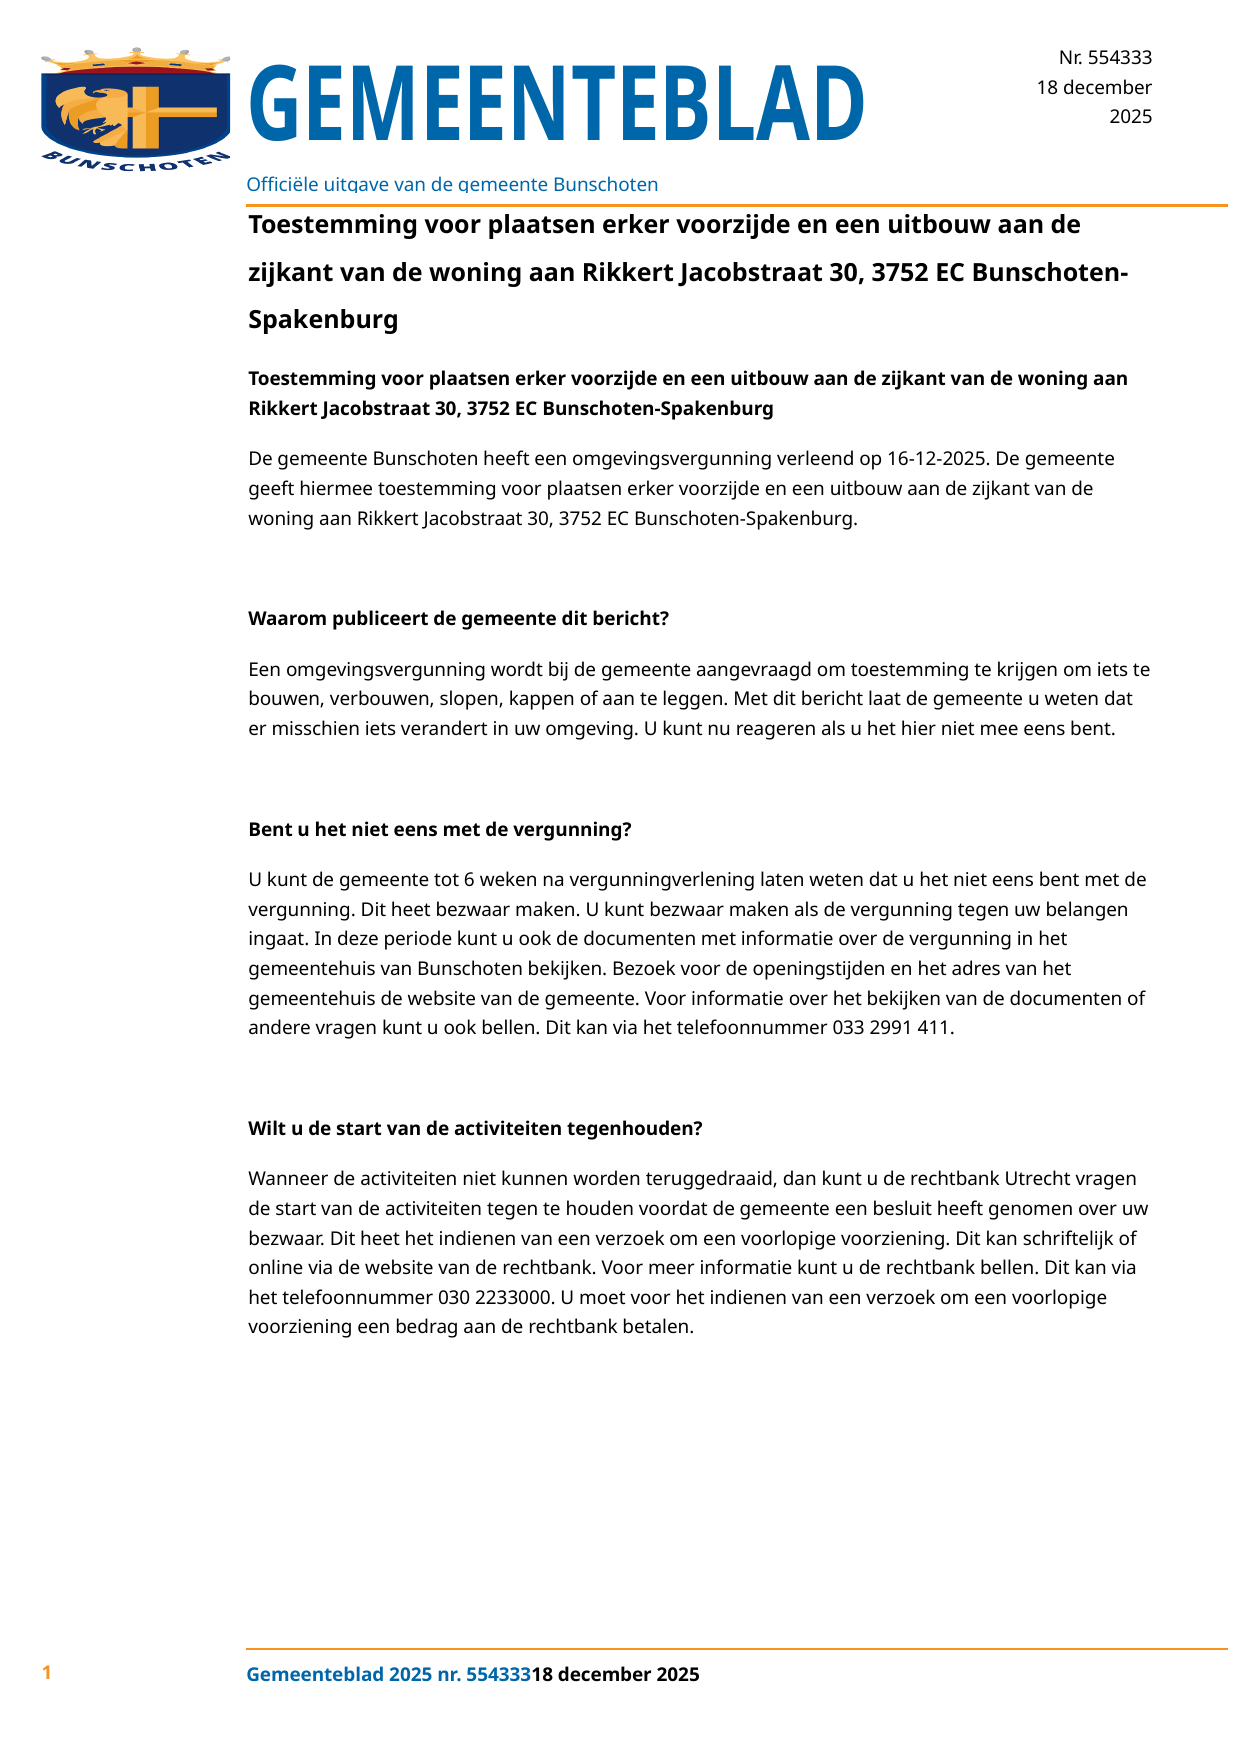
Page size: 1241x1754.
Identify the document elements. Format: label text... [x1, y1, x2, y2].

text Bent u het niet eens met de vergunning? [248, 816, 1152, 842]
text Wanneer de activiteiten niet kunnen worden teruggedraaid, dan kunt u de rechtbank Utrecht vragen de start van de activiteiten tegen te houden voordat de gemeente een besluit heeft genomen over uw bezwaar. Dit heet het indienen van een verzoek om een voorlopige voorziening. Dit kan schriftelijk of online via de website van de rechtbank. Voor meer informatie kunt u de rechtbank bellen. Dit kan via het telefoonnummer 030 2233000. U moet voor het indienen van een verzoek om een voorlopige voorziening een bedrag aan de rechtbank betalen. [248, 1166, 1152, 1339]
text De gemeente Bunschoten heeft een omgevingsvergunning verleend op 16-12-2025. De gemeente geeft hiermee toestemming voor plaatsen erker voorzijde en een uitbouw aan de zijkant van de woning aan Rikkert Jacobstraat 30, 3752 EC Bunschoten-Spakenburg. [248, 446, 1152, 530]
text U kunt de gemeente tot 6 weken na vergunningverlening laten weten dat u het niet eens bent met de vergunning. Dit heet bezwaar maken. U kunt bezwaar maken als de vergunning tegen uw belangen ingaat. In deze periode kunt u ook de documenten met informatie over de vergunning in het gemeentehuis van Bunschoten bekijken. Bezoek voor de openingstijden en het adres van het gemeentehuis de website van de gemeente. Voor informatie over het bekijken van de documenten of andere vragen kunt u ook bellen. Dit kan via het telefoonnummer 033 2991 411. [248, 866, 1152, 1040]
text Toestemming voor plaatsen erker voorzijde en een uitbouw aan de zijkant van de woning aan Rikkert Jacobstraat 30, 3752 EC Bunschoten-Spakenburg [248, 366, 1152, 421]
text Een omgevingsvergunning wordt bij de gemeente aangevraagd om toestemming te krijgen om iets te bouwen, verbouwen, slopen, kappen of aan te leggen. Met dit bericht laat de gemeente u weten dat er misschien iets verandert in uw omgeving. U kunt nu reageren als u het hier niet mee eens bent. [248, 656, 1152, 741]
text Toestemming voor plaatsen erker voorzijde en een uitbouw aan de zijkant van de woning aan Rikkert Jacobstraat 30, 3752 EC Bunschoten-Spakenburg [248, 207, 1152, 336]
picture [41, 47, 231, 172]
text Waarom publiceert de gemeente dit bericht? [248, 606, 1152, 631]
text Wilt u de start van de activiteiten tegenhouden? [248, 1115, 1152, 1141]
